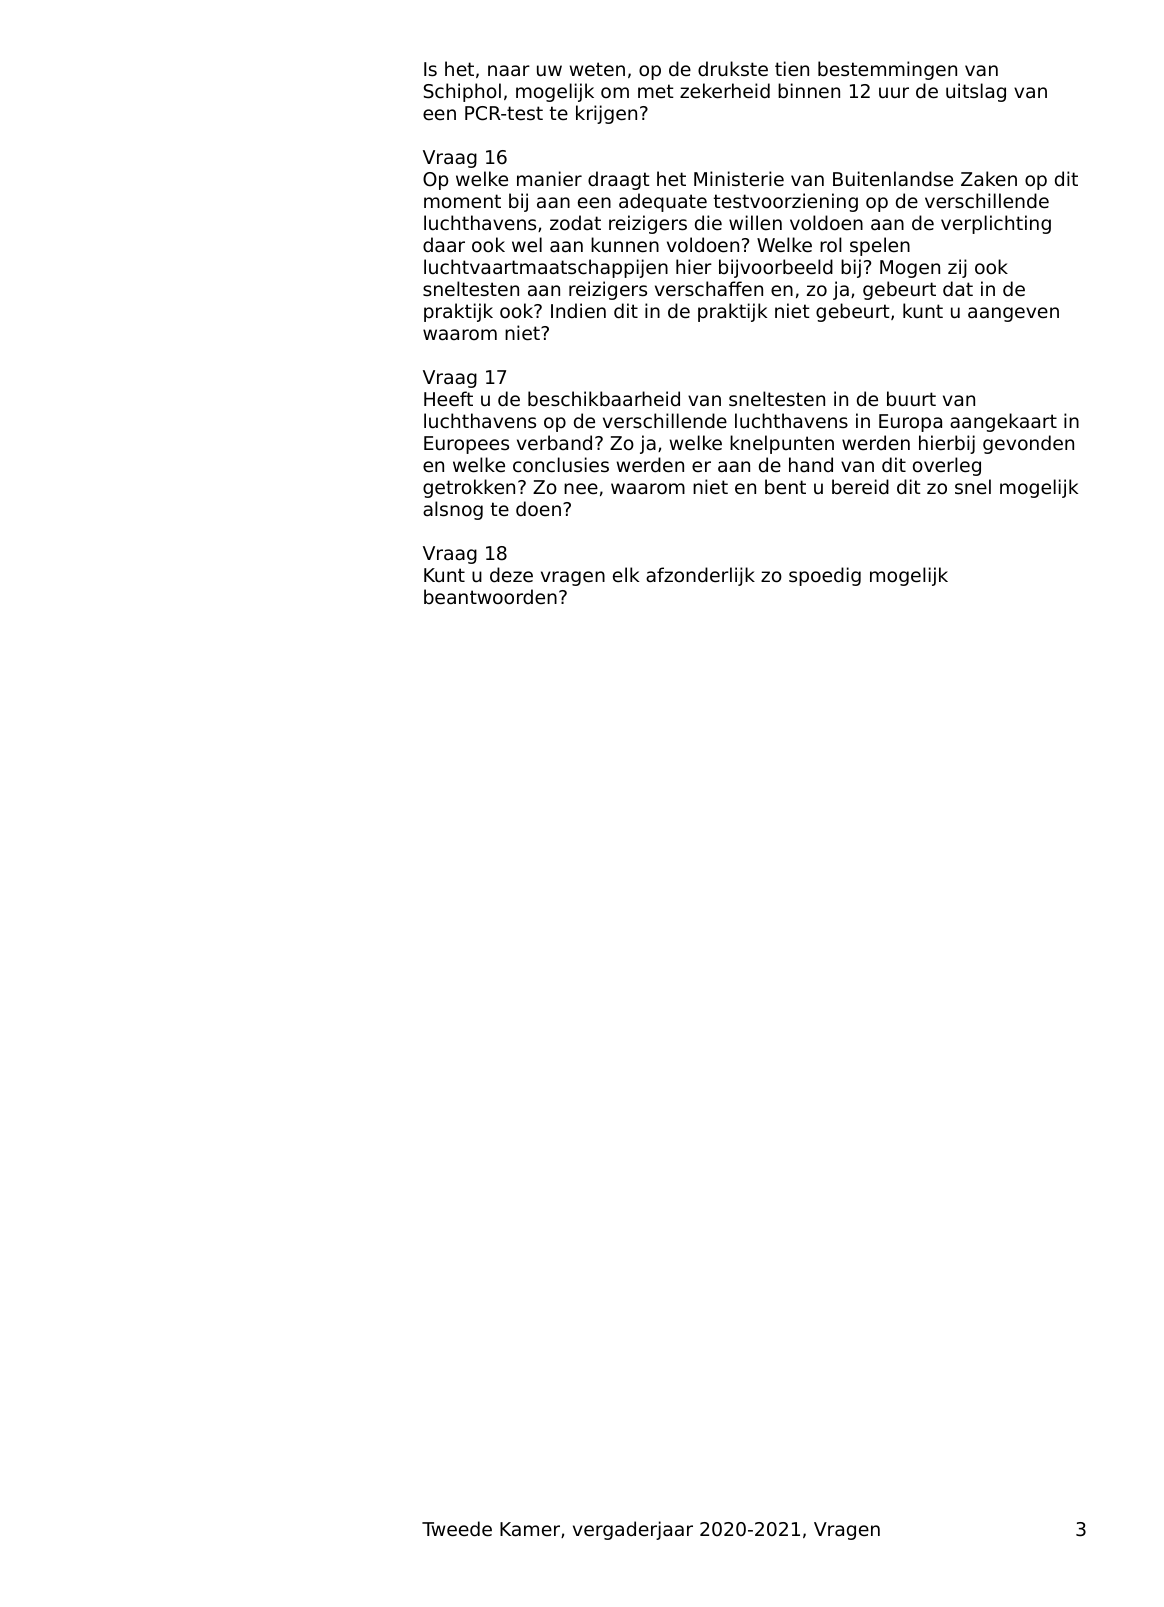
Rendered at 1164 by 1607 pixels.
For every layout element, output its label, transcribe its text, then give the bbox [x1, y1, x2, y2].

text Heeft u de beschikbaarheid van sneltesten in de buurt van luchthavens op de verschillende luchthavens in Europa aangekaart in Europees verband? Zo ja, welke knelpunten werden hierbij gevonden en welke conclusies werden er aan de hand van dit overleg getrokken? Zo nee, waarom niet en bent u bereid dit zo snel mogelijk alsnog te doen? [422, 389, 1087, 521]
text Op welke manier draagt het Ministerie van Buitenlandse Zaken op dit moment bij aan een adequate testvoorziening op de verschillende luchthavens, zodat reizigers die willen voldoen aan de verplichting daar ook wel aan kunnen voldoen? Welke rol spelen luchtvaartmaatschappijen hier bijvoorbeeld bij? Mogen zij ook sneltesten aan reizigers verschaffen en, zo ja, gebeurt dat in de praktijk ook? Indien dit in de praktijk niet gebeurt, kunt u aangeven waarom niet? [422, 169, 1087, 345]
text Vraag 18 [422, 543, 1087, 565]
text Kunt u deze vragen elk afzonderlijk zo spoedig mogelijk beantwoorden? [422, 565, 1087, 609]
text Is het, naar uw weten, op de drukste tien bestemmingen van Schiphol, mogelijk om met zekerheid binnen 12 uur de uitslag van een PCR-test te krijgen? [422, 59, 1087, 125]
text Vraag 16 [422, 147, 1087, 169]
text Vraag 17 [422, 367, 1087, 389]
